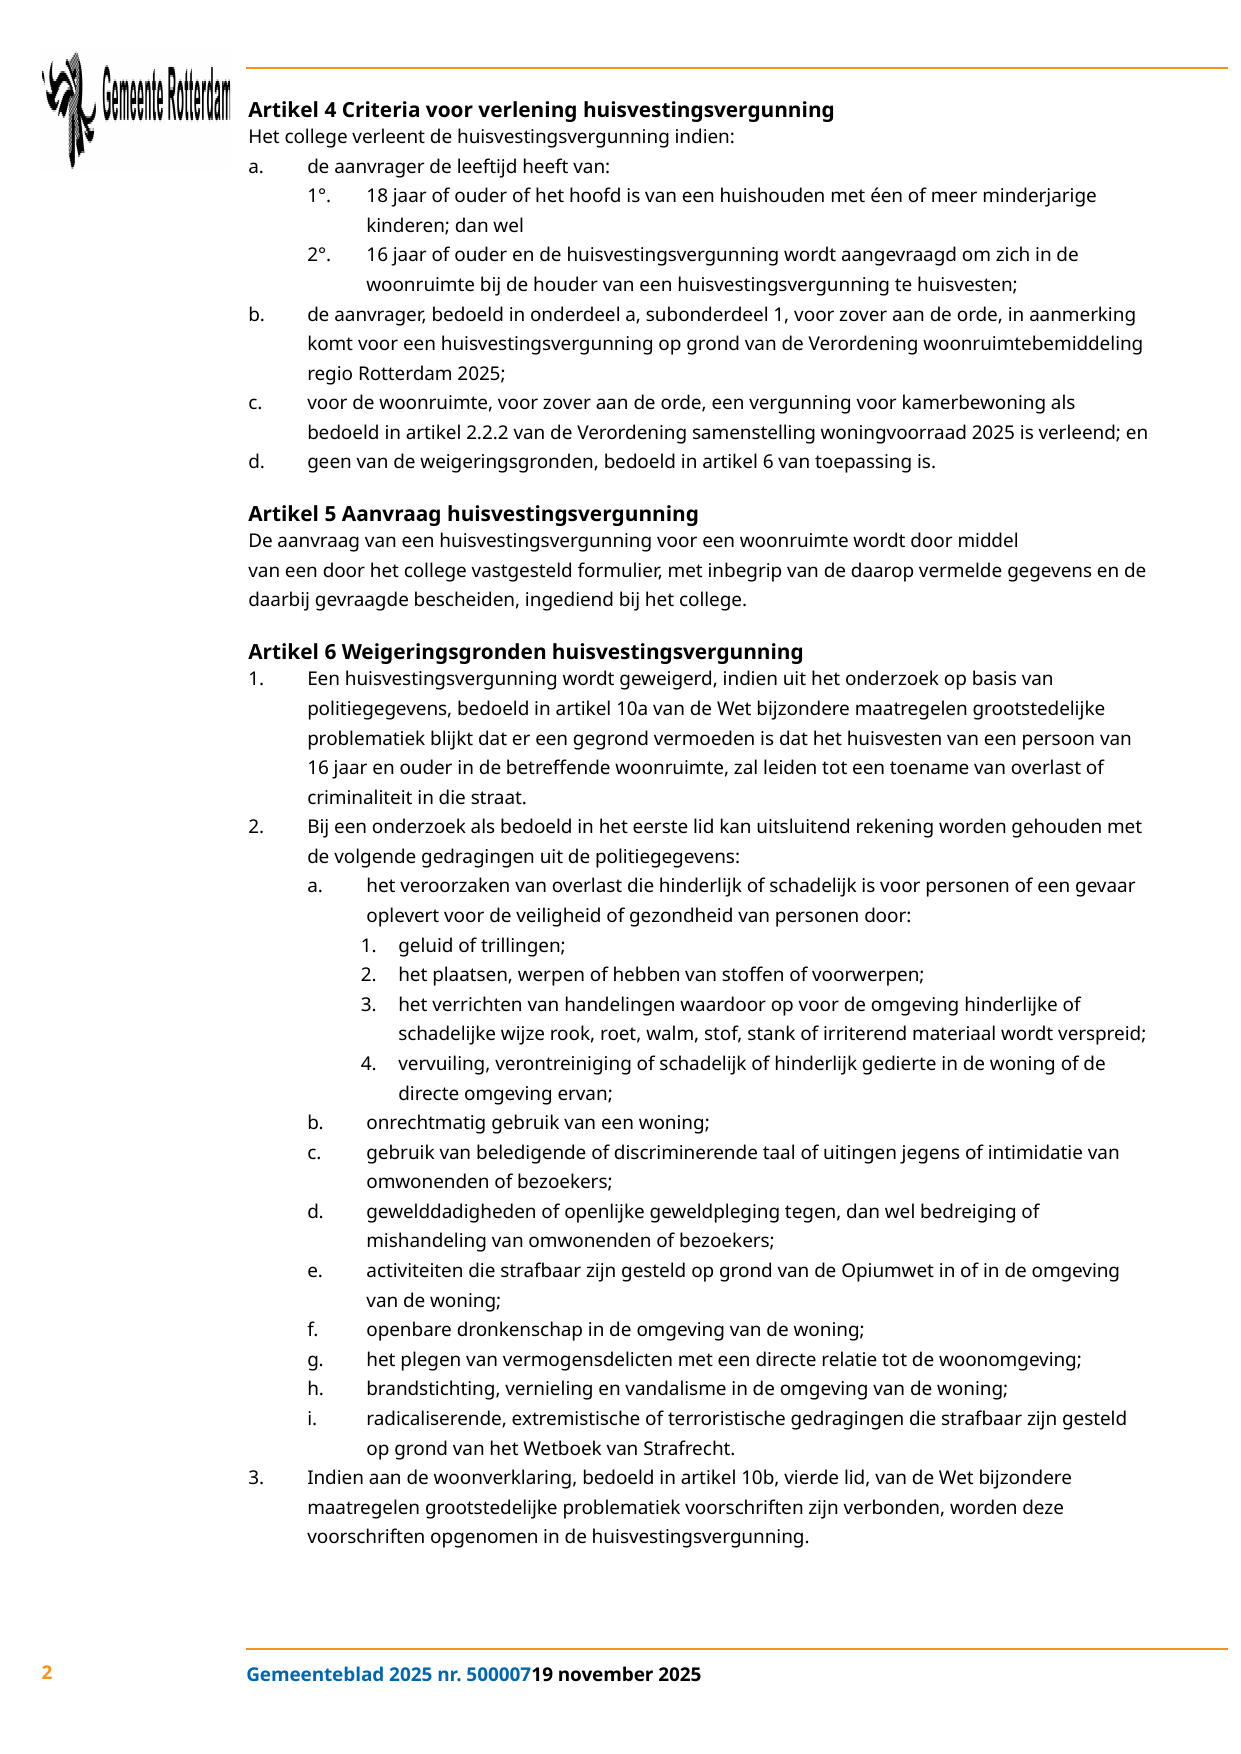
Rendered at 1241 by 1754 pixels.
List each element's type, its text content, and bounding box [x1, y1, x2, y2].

list voor de woonruimte, voor zover aan de orde, een vergunning voor kamerbewoning als bedoeld in artikel 2.2.2 van de Verordening samenstelling woningvoorraad 2025 is verleend; en [248, 389, 1152, 445]
list gebruik van beledigende of discriminerende taal of uitingen jegens of intimidatie van omwonenden of bezoekers; [307, 1139, 1152, 1194]
list radicaliserende, extremistische of terroristische gedragingen die strafbaar zijn gesteld op grond van het Wetboek van Strafrecht. [307, 1405, 1152, 1460]
list activiteiten die strafbaar zijn gesteld op grond van de Opiumwet in of in de omgeving van de woning; [307, 1257, 1152, 1312]
text Artikel 5 Aanvraag huisvestingsvergunning [248, 499, 1152, 527]
list 18 jaar of ouder of het hoofd is van een huishouden met éen of meer minderjarige kinderen; dan wel [307, 182, 1152, 238]
list het verrichten van handelingen waardoor op voor de omgeving hinderlijke of schadelijke wijze rook, roet, walm, stof, stank of irriterend materiaal wordt verspreid; [361, 991, 1152, 1046]
list de aanvrager, bedoeld in onderdeel a, subonderdeel 1, voor zover aan de orde, in aanmerking komt voor een huisvestingsvergunning op grond van de Verordening woonruimtebemiddeling regio Rotterdam 2025; [248, 301, 1152, 386]
picture [41, 47, 231, 172]
list Indien aan de woonverklaring, bedoeld in artikel 10b, vierde lid, van de Wet bijzondere maatregelen grootstedelijke problematiek voorschriften zijn verbonden, worden deze voorschriften opgenomen in de huisvestingsvergunning. [248, 1464, 1152, 1549]
list openbare dronkenschap in de omgeving van de woning; [307, 1316, 1152, 1342]
list Bij een onderzoek als bedoeld in het eerste lid kan uitsluitend rekening worden gehouden met de volgende gedragingen uit de politiegegevens: [248, 813, 1152, 869]
list geluid of trillingen; [361, 932, 1152, 957]
list brandstichting, vernieling en vandalisme in de omgeving van de woning; [307, 1376, 1152, 1401]
text Artikel 4 Criteria voor verlening huisvestingsvergunning [248, 95, 1152, 123]
list het plaatsen, werpen of hebben van stoffen of voorwerpen; [361, 961, 1152, 987]
text De aanvraag van een huisvestingsvergunning voor een woonruimte wordt door middel [248, 527, 1152, 553]
list het plegen van vermogensdelicten met een directe relatie tot de woonomgeving; [307, 1346, 1152, 1372]
list geen van de weigeringsgronden, bedoeld in artikel 6 van toepassing is. [248, 449, 1152, 474]
list gewelddadigheden of openlijke geweldpleging tegen, dan wel bedreiging of mishandeling van omwonenden of bezoekers; [307, 1198, 1152, 1253]
list onrechtmatig gebruik van een woning; [307, 1109, 1152, 1135]
list 16 jaar of ouder en de huisvestingsvergunning wordt aangevraagd om zich in de woonruimte bij de houder van een huisvestingsvergunning te huisvesten; [307, 242, 1152, 297]
list de aanvrager de leeftijd heeft van: [248, 153, 1152, 178]
list het veroorzaken van overlast die hinderlijk of schadelijk is voor personen of een gevaar oplevert voor de veiligheid of gezondheid van personen door: [307, 873, 1152, 928]
text van een door het college vastgesteld formulier, met inbegrip van de daarop vermelde gegevens en de daarbij gevraagde bescheiden, ingediend bij het college. [248, 557, 1152, 612]
text Het college verleent de huisvestingsvergunning indien: [248, 123, 1152, 149]
list vervuiling, verontreiniging of schadelijk of hinderlijk gedierte in de woning of de directe omgeving ervan; [361, 1050, 1152, 1105]
list Een huisvestingsvergunning wordt geweigerd, indien uit het onderzoek op basis van politiegegevens, bedoeld in artikel 10a van de Wet bijzondere maatregelen grootstedelijke problematiek blijkt dat er een gegrond vermoeden is dat het huisvesten van een persoon van 16 jaar en ouder in de betreffende woonruimte, zal leiden tot een toename van overlast of criminaliteit in die straat. [248, 666, 1152, 809]
text Artikel 6 Weigeringsgronden huisvestingsvergunning [248, 637, 1152, 666]
